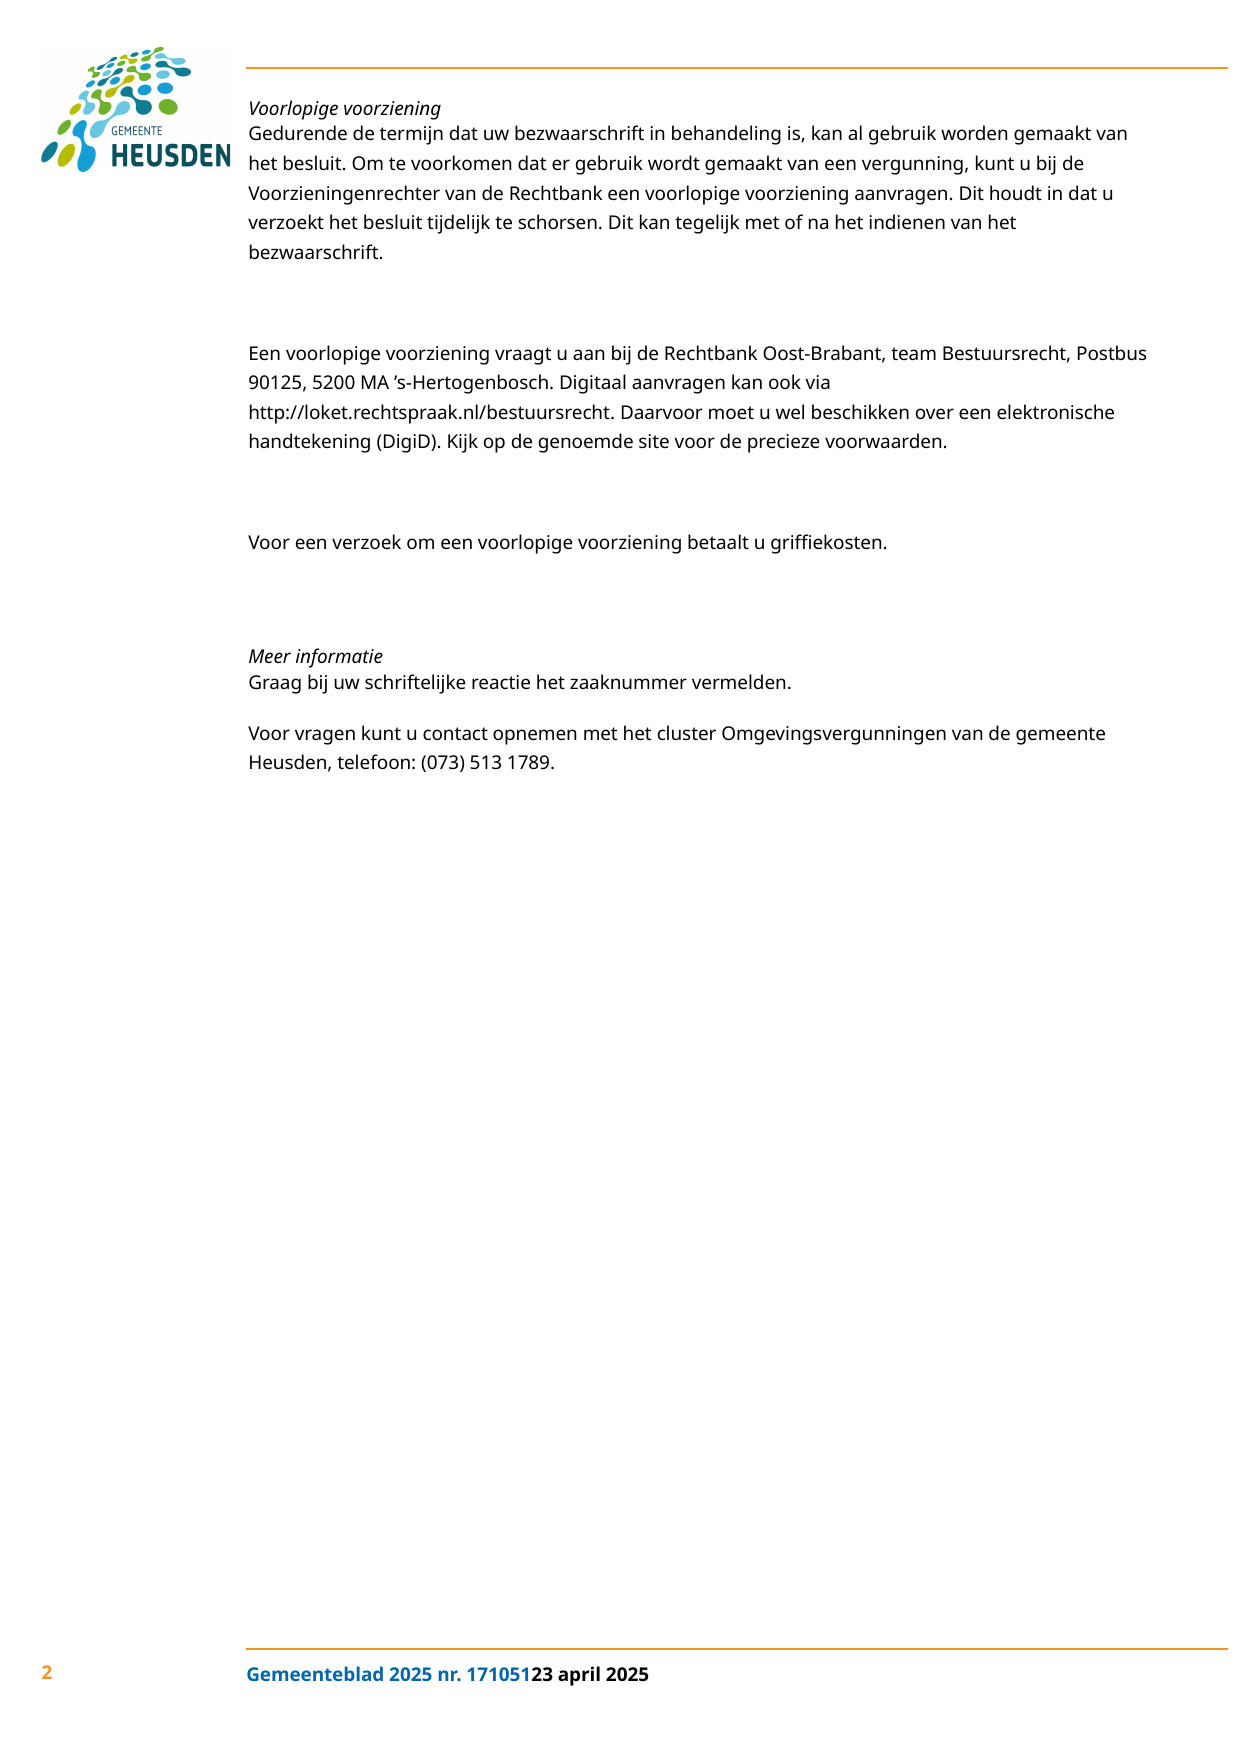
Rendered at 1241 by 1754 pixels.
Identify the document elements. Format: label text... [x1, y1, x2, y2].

text Meer informatie [248, 644, 1152, 669]
text Gedurende de termijn dat uw bezwaarschrift in behandeling is, kan al gebruik worden gemaakt van het besluit. Om te voorkomen dat er gebruik wordt gemaakt van een vergunning, kunt u bij de Voorzieningenrechter van de Rechtbank een voorlopige voorziening aanvragen. Dit houdt in dat u verzoekt het besluit tijdelijk te schorsen. Dit kan tegelijk met of na het indienen van het bezwaarschrift. [248, 121, 1152, 264]
text Voor vragen kunt u contact opnemen met het cluster Omgevingsvergunningen van de gemeente Heusden, telefoon: (073) 513 1789. [248, 720, 1152, 775]
text Graag bij uw schriftelijke reactie het zaaknummer vermelden. [248, 669, 1152, 695]
text Voorlopige voorziening [248, 95, 1152, 121]
picture [41, 47, 231, 172]
text Voor een verzoek om een voorlopige voorziening betaalt u griffiekosten. [248, 529, 1152, 555]
text Een voorlopige voorziening vraagt u aan bij de Rechtbank Oost-Brabant, team Bestuursrecht, Postbus 90125, 5200 MA ’s-Hertogenbosch. Digitaal aanvragen kan ook via http://loket.rechtspraak.nl/bestuursrecht. Daarvoor moet u wel beschikken over een elektronische handtekening (DigiD). Kijk op de genoemde site voor de precieze voorwaarden. [248, 340, 1152, 454]
